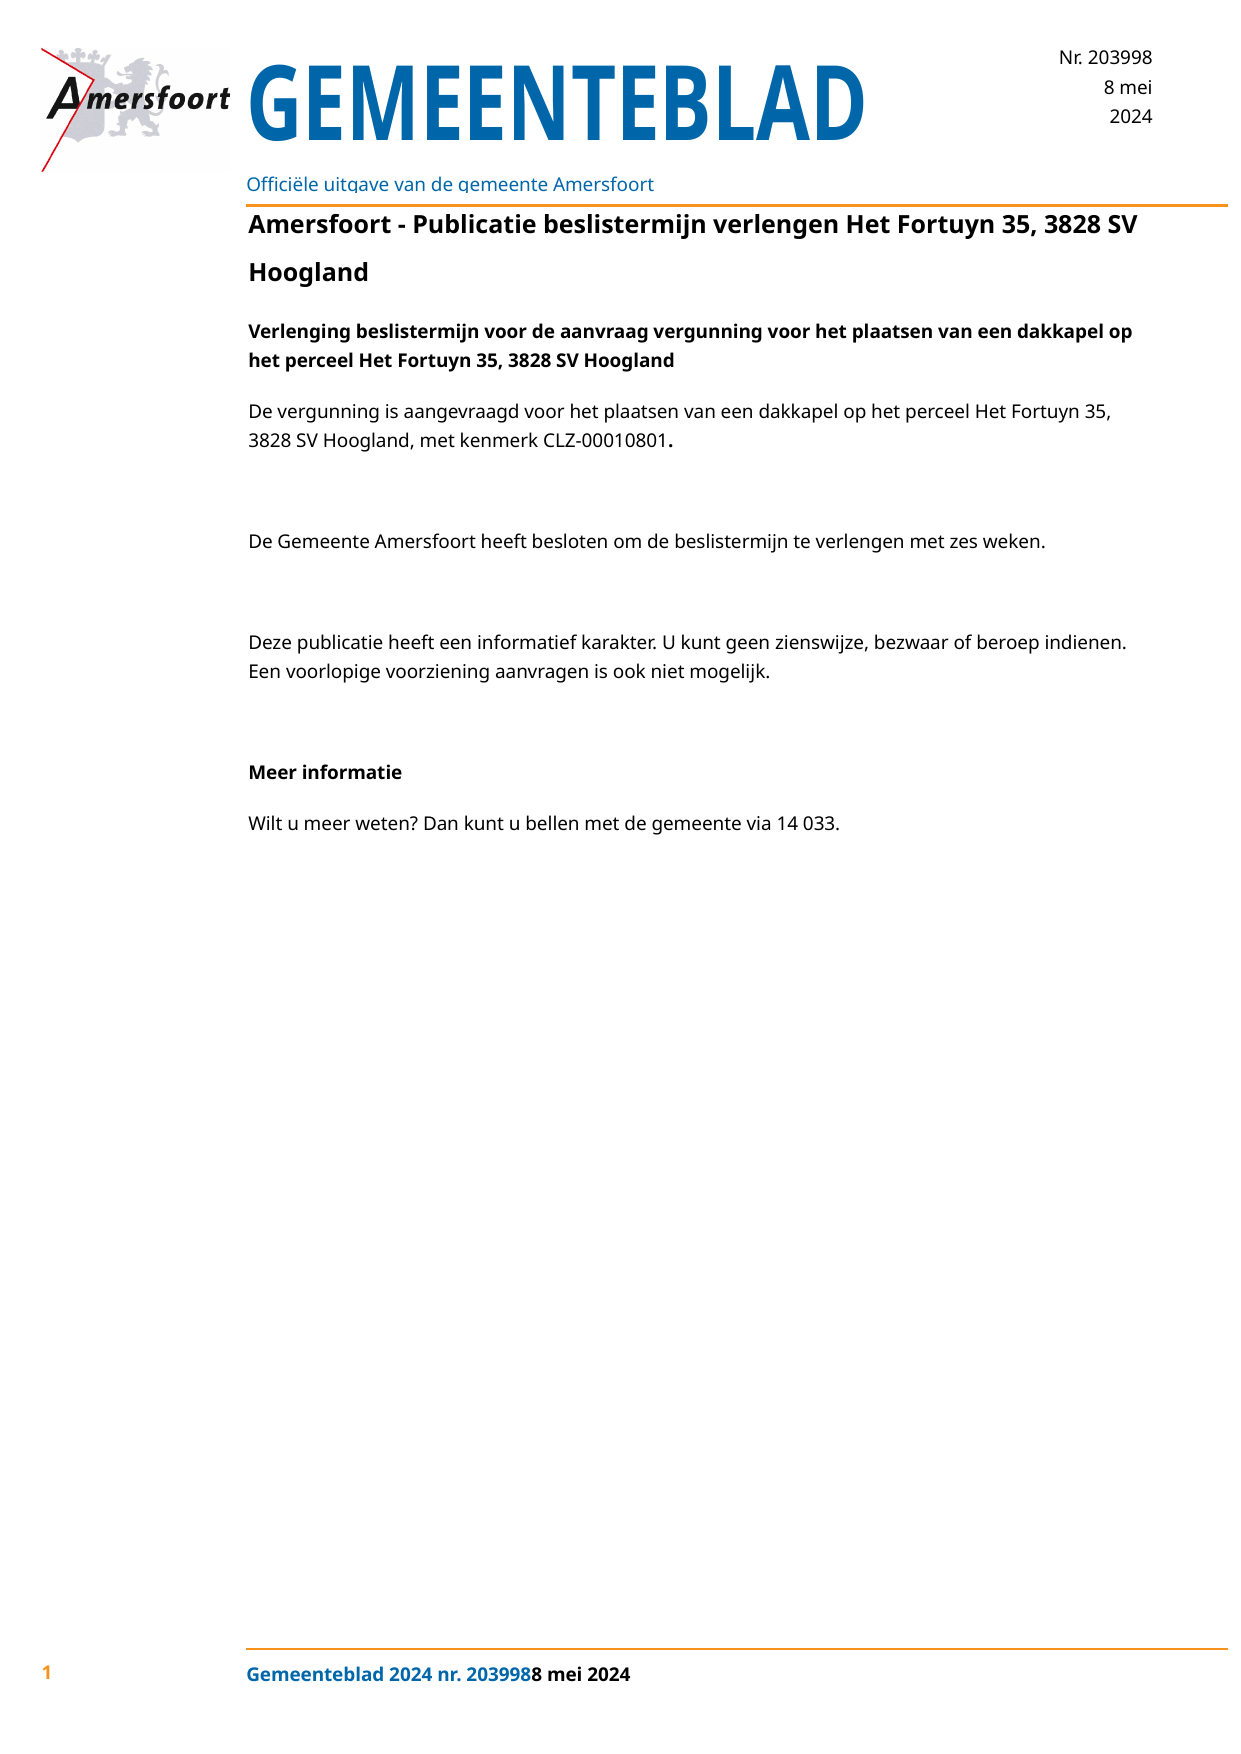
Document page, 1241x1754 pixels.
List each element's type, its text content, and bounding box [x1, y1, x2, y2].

text De Gemeente Amersfoort heeft besloten om de beslistermijn te verlengen met zes weken. [248, 528, 1152, 554]
text Verlenging beslistermijn voor de aanvraag vergunning voor het plaatsen van een dakkapel op het perceel Het Fortuyn 35, 3828 SV Hoogland [248, 318, 1152, 373]
text Amersfoort - Publicatie beslistermijn verlengen Het Fortuyn 35, 3828 SV Hoogland [248, 207, 1152, 288]
text Wilt u meer weten? Dan kunt u bellen met de gemeente via 14 033. [248, 810, 1152, 836]
picture [41, 47, 231, 172]
text Deze publicatie heeft een informatief karakter. U kunt geen zienswijze, bezwaar of beroep indienen. Een voorlopige voorziening aanvragen is ook niet mogelijk. [248, 629, 1152, 684]
text Meer informatie [248, 759, 1152, 785]
text De vergunning is aangevraagd voor het plaatsen van een dakkapel op het perceel Het Fortuyn 35, 3828 SV Hoogland, met kenmerk CLZ-00010801. [248, 398, 1152, 453]
